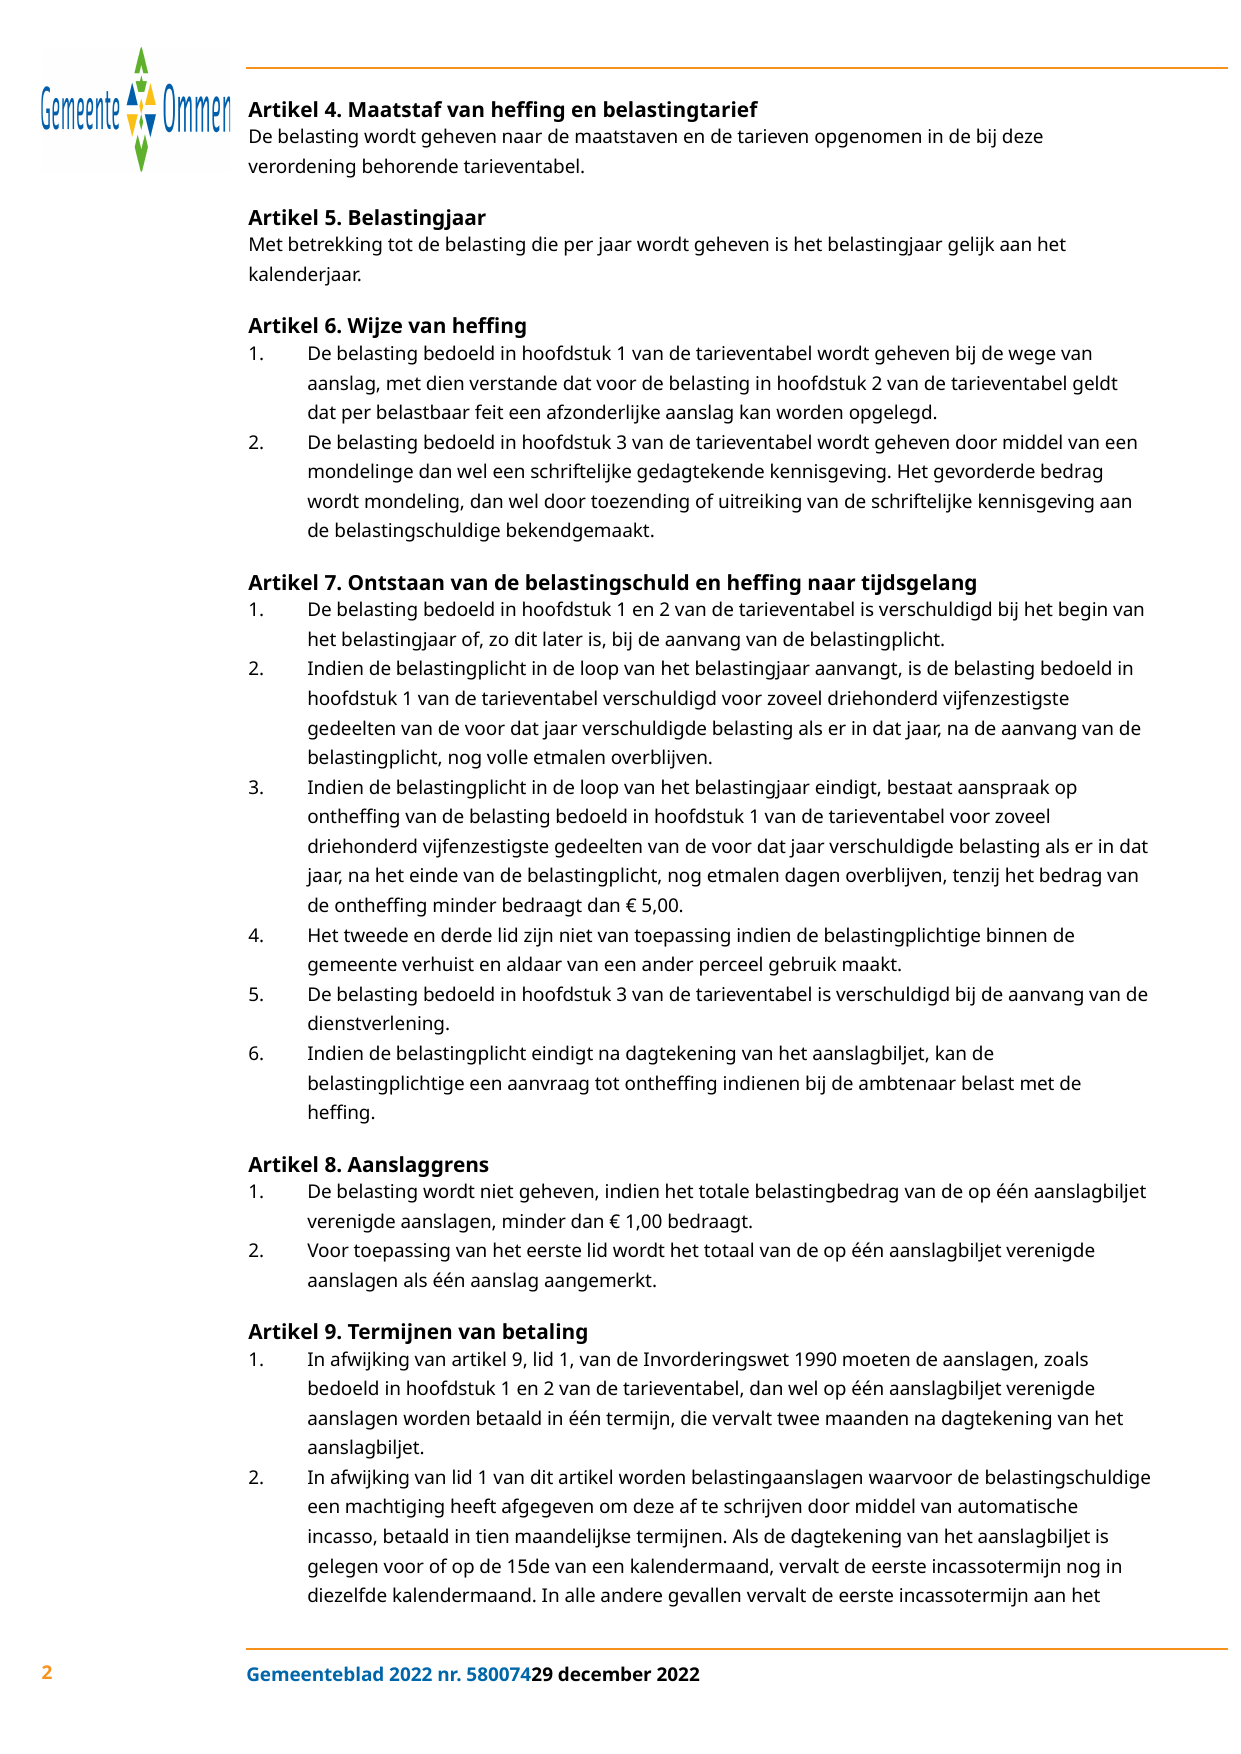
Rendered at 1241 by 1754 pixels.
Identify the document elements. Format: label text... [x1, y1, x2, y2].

text Met betrekking tot de belasting die per jaar wordt geheven is het belastingjaar gelijk aan het kalenderjaar. [248, 232, 1152, 287]
text Artikel 6. Wijze van heffing [248, 312, 1152, 340]
list Indien de belastingplicht eindigt na dagtekening van het aanslagbiljet, kan de belastingplichtige een aanvraag tot ontheffing indienen bij de ambtenaar belast met de heffing. [248, 1040, 1152, 1125]
list In afwijking van artikel 9, lid 1, van de Invorderingswet 1990 moeten de aanslagen, zoals bedoeld in hoofdstuk 1 en 2 van de tarieventabel, dan wel op één aanslagbiljet verenigde aanslagen worden betaald in één termijn, die vervalt twee maanden na dagtekening van het aanslagbiljet. [248, 1346, 1152, 1460]
text Artikel 4. Maatstaf van heffing en belastingtarief [248, 95, 1152, 123]
list Het tweede en derde lid zijn niet van toepassing indien de belastingplichtige binnen de gemeente verhuist en aldaar van een ander perceel gebruik maakt. [248, 922, 1152, 977]
text De belasting wordt geheven naar de maatstaven en de tarieven opgenomen in de bij deze verordening behorende tarieventabel. [248, 123, 1152, 178]
list Indien de belastingplicht in de loop van het belastingjaar aanvangt, is de belasting bedoeld in hoofdstuk 1 van de tarieventabel verschuldigd voor zoveel driehonderd vijfenzestigste gedeelten van de voor dat jaar verschuldigde belasting als er in dat jaar, na de aanvang van de belastingplicht, nog volle etmalen overblijven. [248, 656, 1152, 770]
text Artikel 7. Ontstaan van de belastingschuld en heffing naar tijdsgelang [248, 568, 1152, 596]
list In afwijking van lid 1 van dit artikel worden belastingaanslagen waarvoor de belastingschuldige een machtiging heeft afgegeven om deze af te schrijven door middel van automatische incasso, betaald in tien maandelijkse termijnen. Als de dagtekening van het aanslagbiljet is gelegen voor of op de 15de van een kalendermaand, vervalt de eerste incassotermijn nog in diezelfde kalendermaand. In alle andere gevallen vervalt de eerste incassotermijn aan het [248, 1464, 1152, 1608]
list De belasting wordt niet geheven, indien het totale belastingbedrag van de op één aanslagbiljet verenigde aanslagen, minder dan € 1,00 bedraagt. [248, 1178, 1152, 1233]
list De belasting bedoeld in hoofdstuk 3 van de tarieventabel wordt geheven door middel van een mondelinge dan wel een schriftelijke gedagtekende kennisgeving. Het gevorderde bedrag wordt mondeling, dan wel door toezending of uitreiking van de schriftelijke kennisgeving aan de belastingschuldige bekendgemaakt. [248, 429, 1152, 543]
text Artikel 5. Belastingjaar [248, 203, 1152, 232]
text Artikel 9. Termijnen van betaling [248, 1317, 1152, 1346]
list De belasting bedoeld in hoofdstuk 3 van de tarieventabel is verschuldigd bij de aanvang van de dienstverlening. [248, 981, 1152, 1036]
list De belasting bedoeld in hoofdstuk 1 van de tarieventabel wordt geheven bij de wege van aanslag, met dien verstande dat voor de belasting in hoofdstuk 2 van de tarieventabel geldt dat per belastbaar feit een afzonderlijke aanslag kan worden opgelegd. [248, 340, 1152, 425]
list Indien de belastingplicht in de loop van het belastingjaar eindigt, bestaat aanspraak op ontheffing van de belasting bedoeld in hoofdstuk 1 van de tarieventabel voor zoveel driehonderd vijfenzestigste gedeelten van de voor dat jaar verschuldigde belasting als er in dat jaar, na het einde van de belastingplicht, nog etmalen dagen overblijven, tenzij het bedrag van de ontheffing minder bedraagt dan € 5,00. [248, 774, 1152, 918]
list Voor toepassing van het eerste lid wordt het totaal van de op één aanslagbiljet verenigde aanslagen als één aanslag aangemerkt. [248, 1237, 1152, 1293]
text Artikel 8. Aanslaggrens [248, 1150, 1152, 1178]
picture [41, 47, 231, 172]
list De belasting bedoeld in hoofdstuk 1 en 2 van de tarieventabel is verschuldigd bij het begin van het belastingjaar of, zo dit later is, bij de aanvang van de belastingplicht. [248, 596, 1152, 652]
